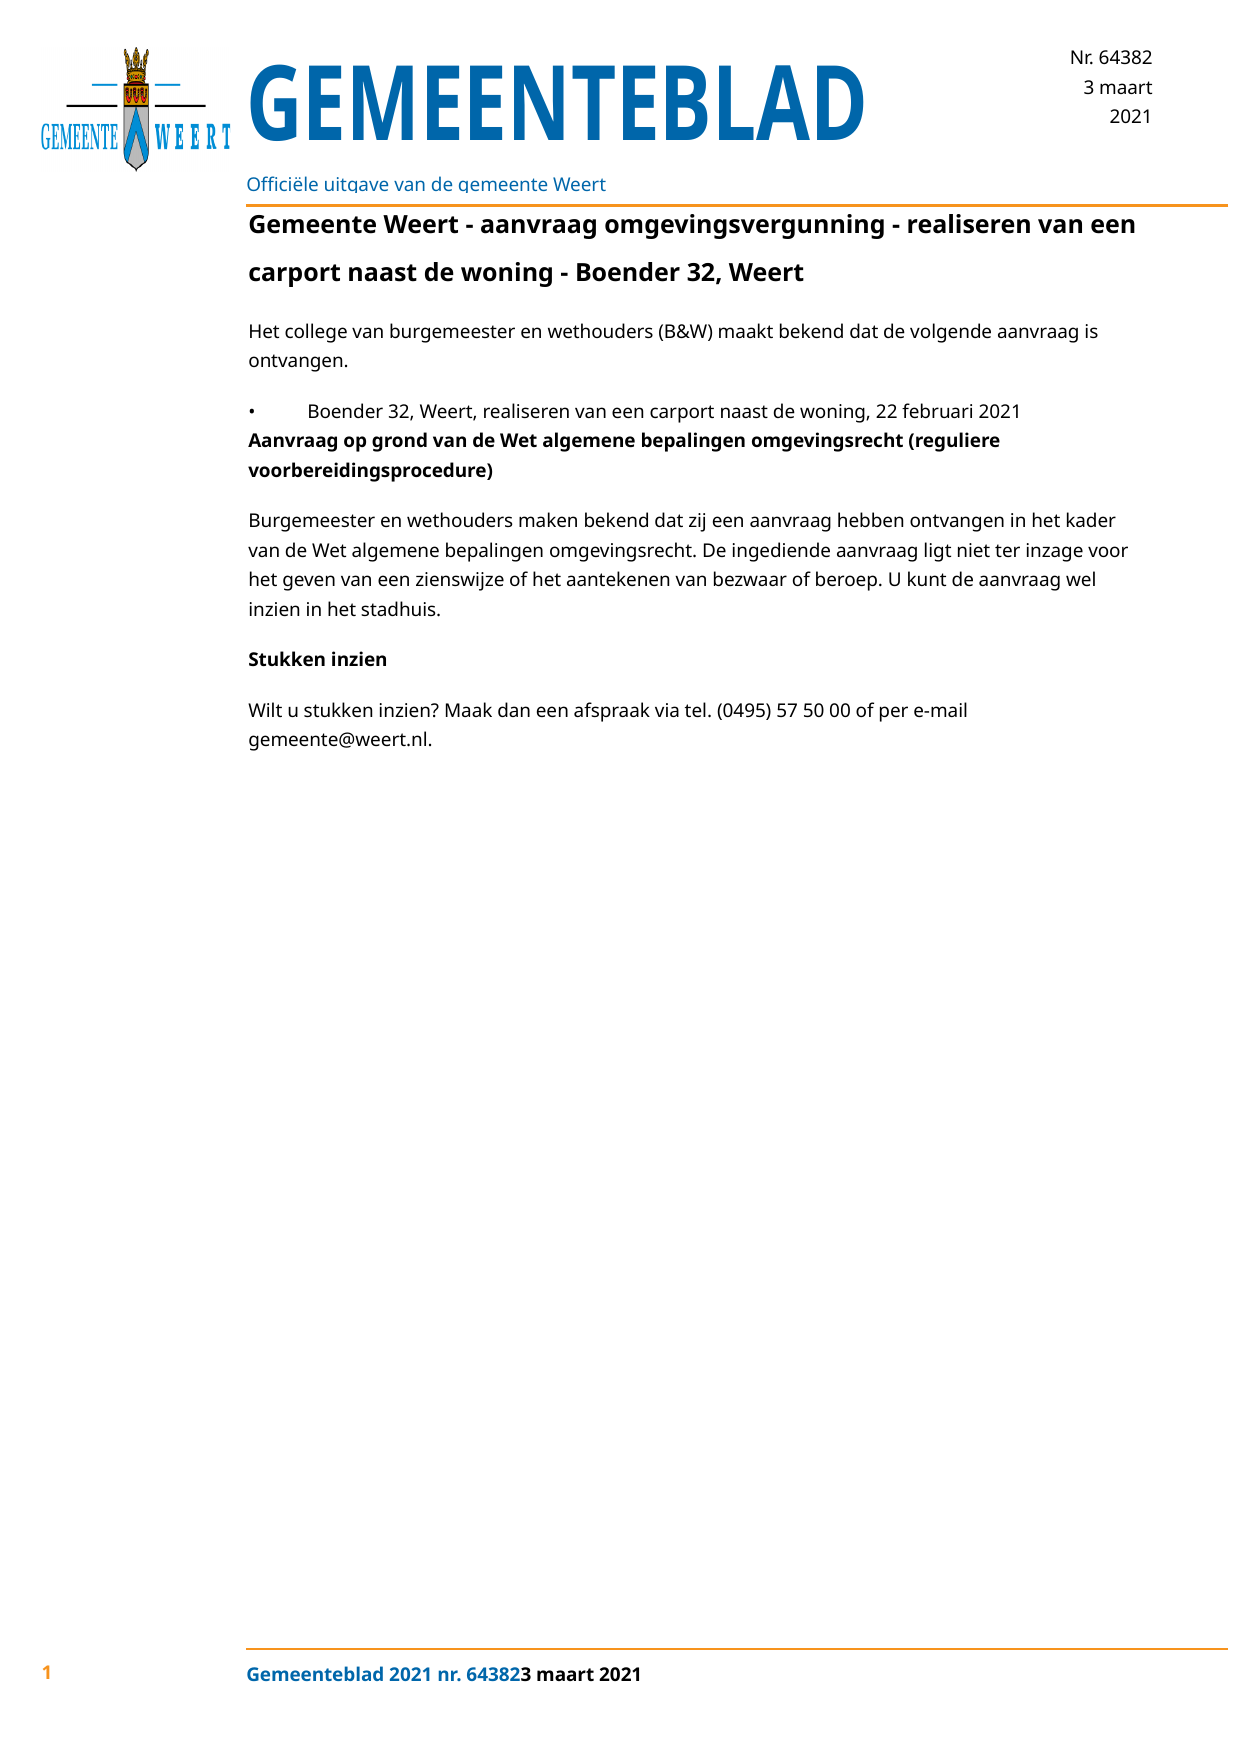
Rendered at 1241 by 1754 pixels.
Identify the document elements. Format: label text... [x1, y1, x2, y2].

text Gemeente Weert - aanvraag omgevingsvergunning - realiseren van een carport naast de woning - Boender 32, Weert [248, 207, 1152, 288]
list Boender 32, Weert, realiseren van een carport naast de woning, 22 februari 2021 [248, 398, 1152, 424]
text Aanvraag op grond van de Wet algemene bepalingen omgevingsrecht (reguliere voorbereidingsprocedure) [248, 427, 1152, 483]
text Wilt u stukken inzien? Maak dan een afspraak via tel. (0495) 57 50 00 of per e-mail gemeente@weert.nl. [248, 697, 1152, 752]
text Stukken inzien [248, 647, 1152, 672]
picture [41, 47, 231, 172]
text Het college van burgemeester en wethouders (B&W) maakt bekend dat de volgende aanvraag is ontvangen. [248, 318, 1152, 373]
text Burgemeester en wethouders maken bekend dat zij een aanvraag hebben ontvangen in het kader van de Wet algemene bepalingen omgevingsrecht. De ingediende aanvraag ligt niet ter inzage voor het geven van een zienswijze of het aantekenen van bezwaar of beroep. U kunt de aanvraag wel inzien in het stadhuis. [248, 507, 1152, 622]
